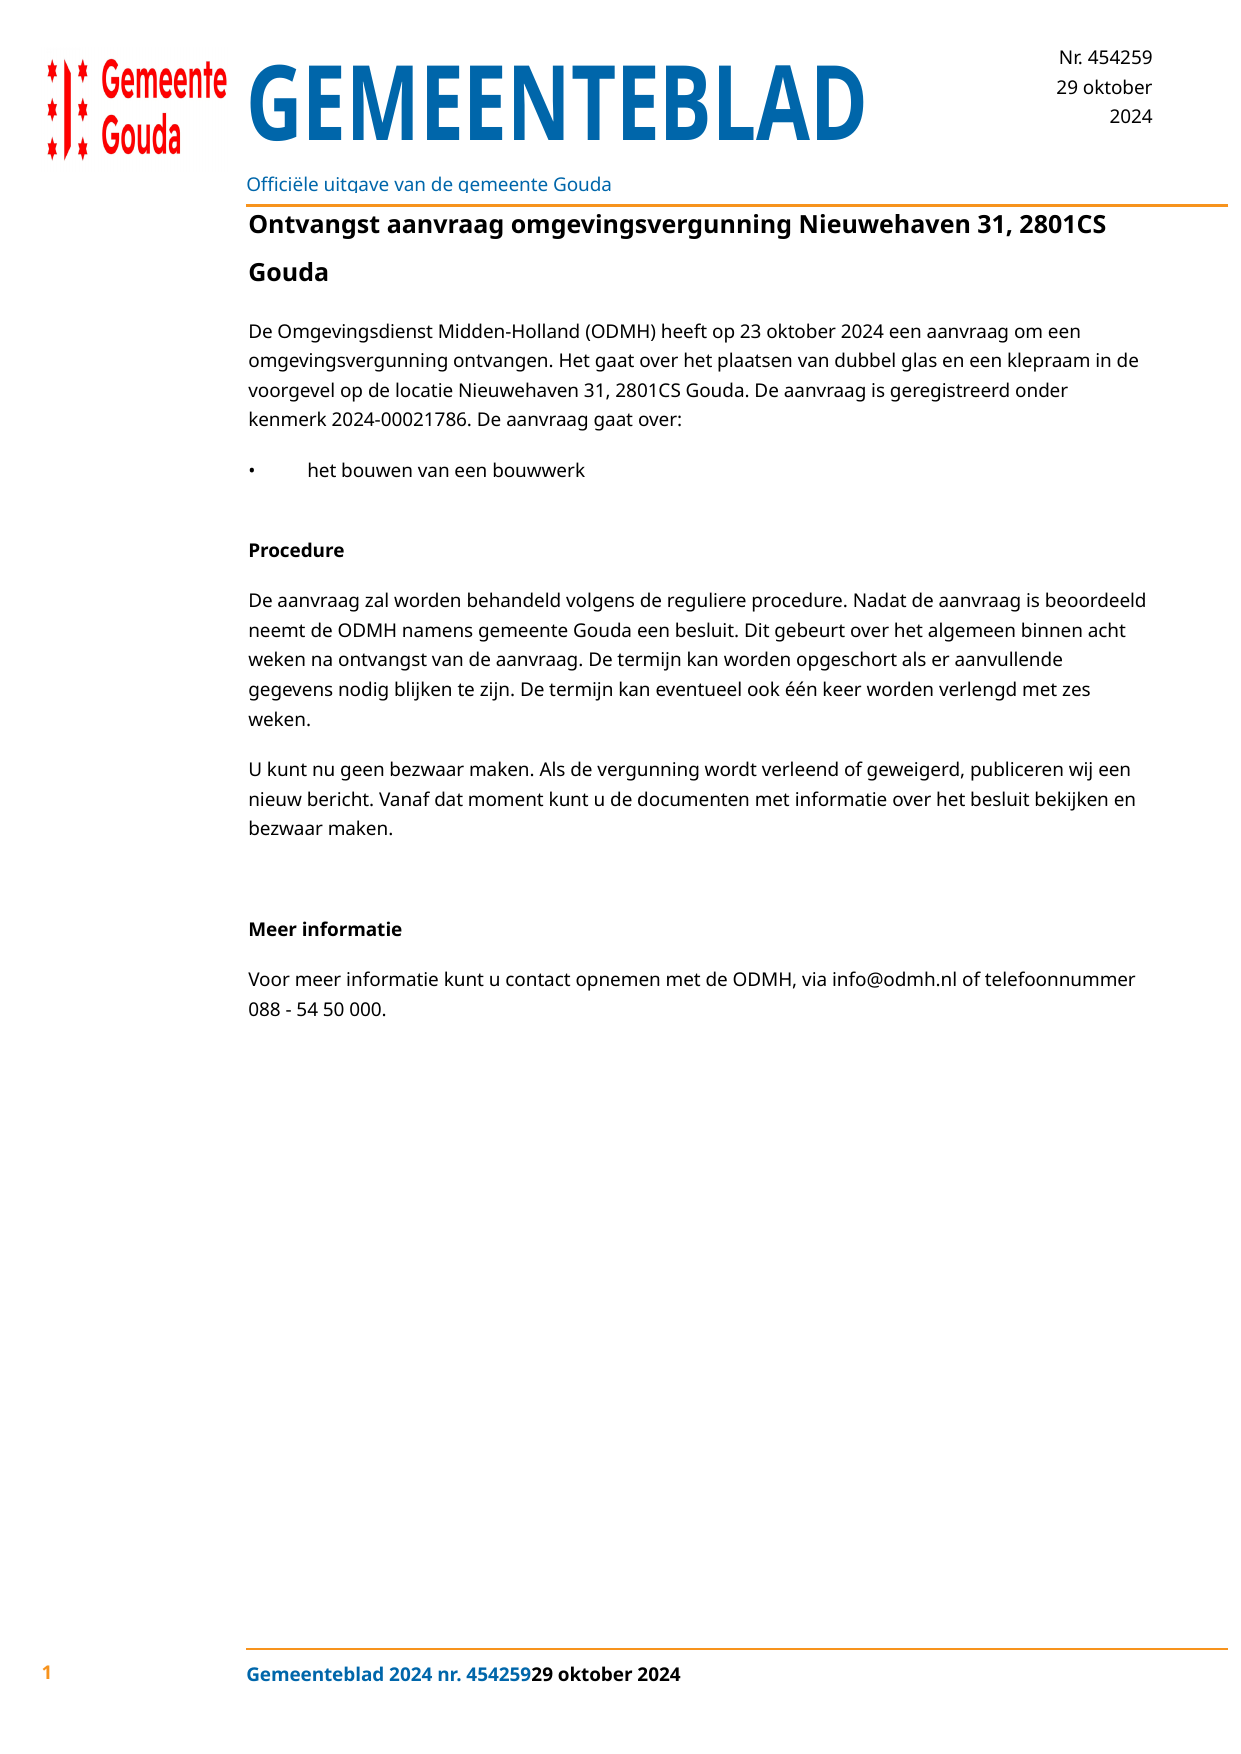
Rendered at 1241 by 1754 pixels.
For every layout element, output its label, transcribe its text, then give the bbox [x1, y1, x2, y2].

text U kunt nu geen bezwaar maken. Als de vergunning wordt verleend of geweigerd, publiceren wij een nieuw bericht. Vanaf dat moment kunt u de documenten met informatie over het besluit bekijken en bezwaar maken. [248, 756, 1152, 841]
list het bouwen van een bouwwerk [248, 457, 1152, 483]
text De aanvraag zal worden behandeld volgens de reguliere procedure. Nadat de aanvraag is beoordeeld neemt de ODMH namens gemeente Gouda een besluit. Dit gebeurt over het algemeen binnen acht weken na ontvangst van de aanvraag. De termijn kan worden opgeschort als er aanvullende gegevens nodig blijken te zijn. De termijn kan eventueel ook één keer worden verlengd met zes weken. [248, 587, 1152, 732]
text Meer informatie [248, 916, 1152, 942]
text Ontvangst aanvraag omgevingsvergunning Nieuwehaven 31, 2801CS Gouda [248, 207, 1152, 288]
text De Omgevingsdienst Midden-Holland (ODMH) heeft op 23 oktober 2024 een aanvraag om een omgevingsvergunning ontvangen. Het gaat over het plaatsen van dubbel glas en een klepraam in de voorgevel op de locatie Nieuwehaven 31, 2801CS Gouda. De aanvraag is geregistreerd onder kenmerk 2024-00021786. De aanvraag gaat over: [248, 318, 1152, 432]
picture [41, 47, 231, 172]
text Voor meer informatie kunt u contact opnemen met de ODMH, via info@odmh.nl of telefoonnummer 088 - 54 50 000. [248, 967, 1152, 1022]
text Procedure [248, 537, 1152, 563]
